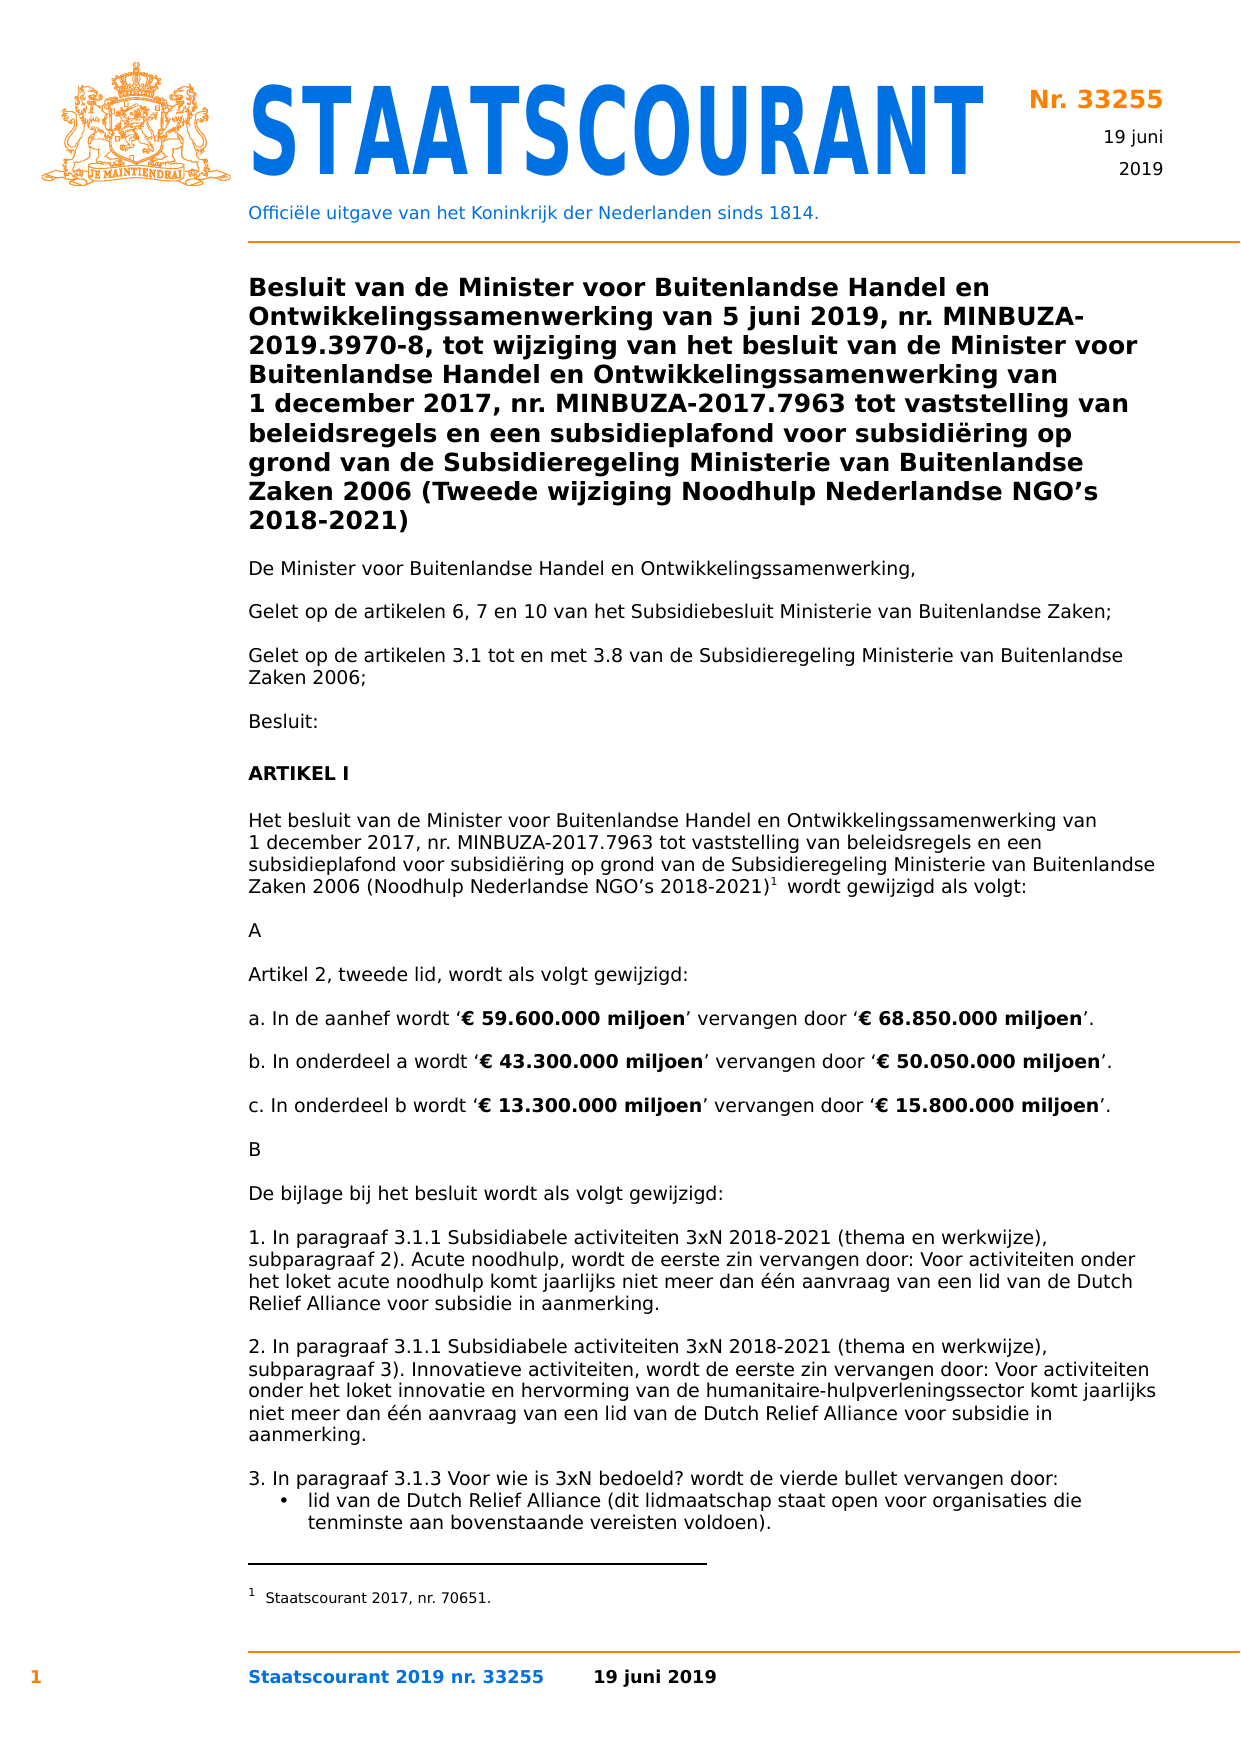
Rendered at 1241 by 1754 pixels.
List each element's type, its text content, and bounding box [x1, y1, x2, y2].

subtitle ARTIKEL I [248, 763, 1163, 785]
text Staatscourant 2017, nr. 70651. [248, 1586, 1163, 1608]
text Gelet op de artikelen 3.1 tot en met 3.8 van de Subsidieregeling Ministerie van Buitenlandse Zaken 2006; [248, 645, 1163, 689]
text B [248, 1139, 1163, 1161]
table_cell 19 juni [998, 121, 1240, 153]
subtitle Besluit van de Minister voor Buitenlandse Handel en Ontwikkelingssamenwerking van 5 juni 2019, nr. MINBUZA-2019.3970-8, tot wijziging van het besluit van de Minister voor Buitenlandse Handel en Ontwikkelingssamenwerking van 1 december 2017, nr. MINBUZA-2017.7963 tot vaststelling van beleidsregels en een subsidieplafond voor subsidiëring op grond van de Subsidieregeling Ministerie van Buitenlandse Zaken 2006 (Tweede wijziging Noodhulp Nederlandse NGO’s 2018-2021) [248, 273, 1163, 536]
text Gelet op de artikelen 6, 7 en 10 van het Subsidiebesluit Ministerie van Buitenlandse Zaken; [248, 601, 1163, 623]
text 2. In paragraaf 3.1.1 Subsidiabele activiteiten 3xN 2018-2021 (thema en werkwijze), subparagraaf 3). Innovatieve activiteiten, wordt de eerste zin vervangen door: Voor activiteiten onder het loket innovatie en hervorming van de humanitaire-hulpverleningssector komt jaarlijks niet meer dan één aanvraag van een lid van de Dutch Relief Alliance voor subsidie in aanmerking. [248, 1336, 1163, 1446]
text c. In onderdeel b wordt ‘€ 13.300.000 miljoen’ vervangen door ‘€ 15.800.000 miljoen’. [248, 1095, 1163, 1117]
text De bijlage bij het besluit wordt als volgt gewijzigd: [248, 1183, 1163, 1205]
text Het besluit van de Minister voor Buitenlandse Handel en Ontwikkelingssamenwerking van 1 december 2017, nr. MINBUZA-2017.7963 tot vaststelling van beleidsregels en een subsidieplafond voor subsidiëring op grond van de Subsidieregeling Ministerie van Buitenlandse Zaken 2006 (Noodhulp Nederlandse NGO’s 2018-2021) wordt gewijzigd als volgt: [248, 810, 1163, 898]
table_cell 2019 [998, 153, 1240, 203]
text Besluit: [248, 711, 1163, 733]
text Artikel 2, tweede lid, wordt als volgt gewijzigd: [248, 963, 1163, 986]
text A [248, 920, 1163, 942]
picture [41, 62, 231, 186]
text 3. In paragraaf 3.1.3 Voor wie is 3xN bedoeld? wordt de vierde bullet vervangen door: [248, 1468, 1163, 1490]
table_header Nr. 33255 [998, 62, 1240, 121]
text De Minister voor Buitenlandse Handel en Ontwikkelingssamenwerking, [248, 557, 1163, 579]
table_cell Officiële uitgave van het Koninkrijk der Nederlanden sinds 1814. [248, 203, 1240, 241]
text a. In de aanhef wordt ‘€ 59.600.000 miljoen’ vervangen door ‘€ 68.850.000 miljoen’. [248, 1007, 1163, 1029]
text • lid van de Dutch Relief Alliance (dit lidmaatschap staat open voor organisaties die tenminste aan bovenstaande vereisten voldoen). [278, 1490, 1163, 1534]
text 1. In paragraaf 3.1.1 Subsidiabele activiteiten 3xN 2018-2021 (thema en werkwijze), subparagraaf 2). Acute noodhulp, wordt de eerste zin vervangen door: Voor activiteiten onder het loket acute noodhulp komt jaarlijks niet meer dan één aanvraag van een lid van de Dutch Relief Alliance voor subsidie in aanmerking. [248, 1227, 1163, 1314]
table_header STAATSCOURANT [248, 62, 998, 203]
text b. In onderdeel a wordt ‘€ 43.300.000 miljoen’ vervangen door ‘€ 50.050.000 miljoen’. [248, 1051, 1163, 1073]
table_header [25, 62, 248, 241]
